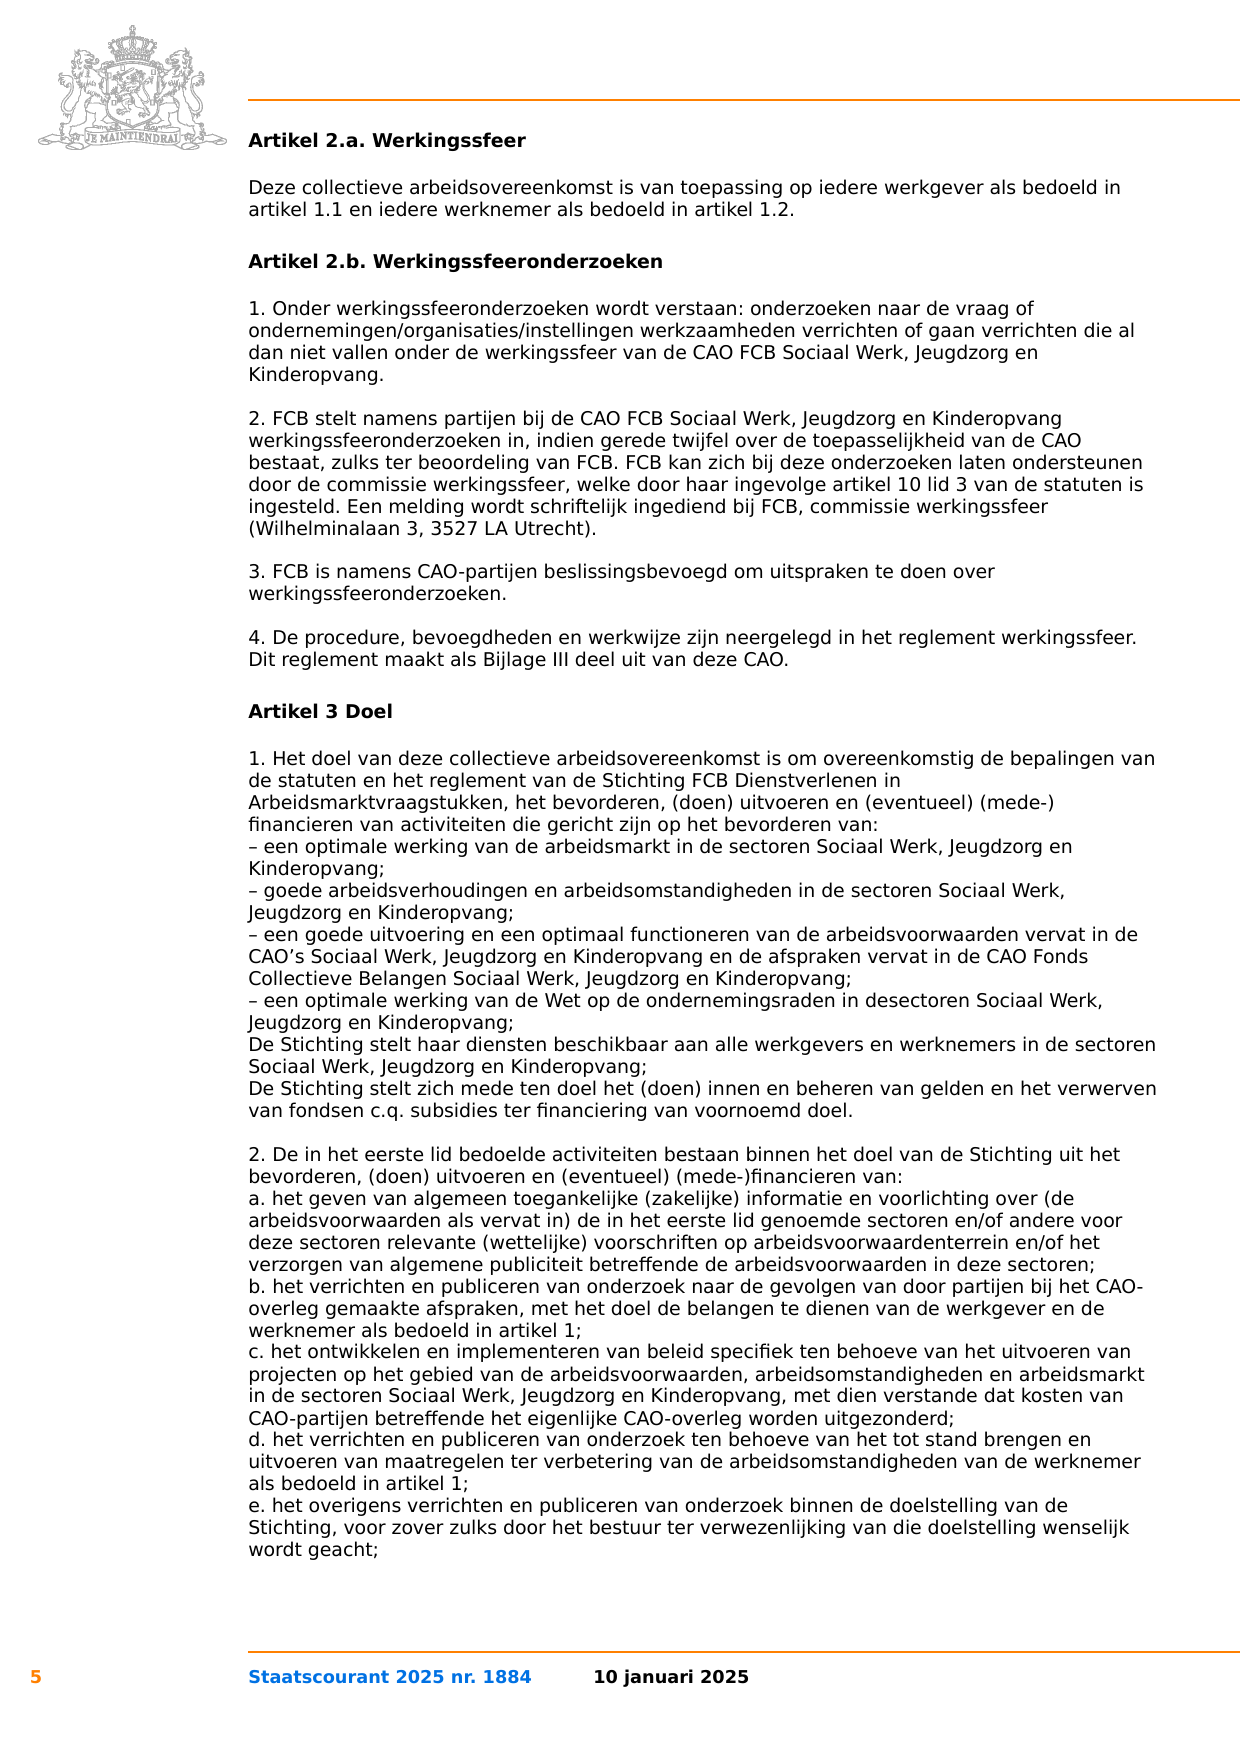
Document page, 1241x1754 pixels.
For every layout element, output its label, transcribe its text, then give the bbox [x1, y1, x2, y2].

text 4. De procedure, bevoegdheden en werkwijze zijn neergelegd in het reglement werkingssfeer. Dit reglement maakt als Bijlage III deel uit van deze CAO. [248, 627, 1163, 671]
text 3. FCB is namens CAO-partijen beslissingsbevoegd om uitspraken te doen over werkingssfeeronderzoeken. [248, 561, 1163, 605]
text – een optimale werking van de Wet op de ondernemingsraden in desectoren Sociaal Werk, Jeugdzorg en Kinderopvang; [248, 990, 1163, 1034]
picture [38, 25, 227, 150]
text d. het verrichten en publiceren van onderzoek ten behoeve van het tot stand brengen en uitvoeren van maatregelen ter verbetering van de arbeidsomstandigheden van de werknemer als bedoeld in artikel 1; [248, 1429, 1163, 1495]
text Deze collectieve arbeidsovereenkomst is van toepassing op iedere werkgever als bedoeld in artikel 1.1 en iedere werknemer als bedoeld in artikel 1.2. [248, 177, 1163, 221]
text De Stichting stelt haar diensten beschikbaar aan alle werkgevers en werknemers in de sectoren Sociaal Werk, Jeugdzorg en Kinderopvang; [248, 1034, 1163, 1078]
text 2. FCB stelt namens partijen bij de CAO FCB Sociaal Werk, Jeugdzorg en Kinderopvang werkingssfeeronderzoeken in, indien gerede twijfel over de toepasselijkheid van de CAO bestaat, zulks ter beoordeling van FCB. FCB kan zich bij deze onderzoeken laten ondersteunen door de commissie werkingssfeer, welke door haar ingevolge artikel 10 lid 3 van de statuten is ingesteld. Een melding wordt schriftelijk ingediend bij FCB, commissie werkingssfeer (Wilhelminalaan 3, 3527 LA Utrecht). [248, 408, 1163, 539]
text 1. Onder werkingssfeeronderzoeken wordt verstaan: onderzoeken naar de vraag of ondernemingen/organisaties/instellingen werkzaamheden verrichten of gaan verrichten die al dan niet vallen onder de werkingssfeer van de CAO FCB Sociaal Werk, Jeugdzorg en Kinderopvang. [248, 298, 1163, 386]
text 1. Het doel van deze collectieve arbeidsovereenkomst is om overeenkomstig de bepalingen van de statuten en het reglement van de Stichting FCB Dienstverlenen in Arbeidsmarktvraagstukken, het bevorderen, (doen) uitvoeren en (eventueel) (mede-) financieren van activiteiten die gericht zijn op het bevorderen van: [248, 748, 1163, 836]
subtitle Artikel 2.b. Werkingssfeeronderzoeken [248, 251, 1163, 273]
subtitle Artikel 2.a. Werkingssfeer [248, 130, 1163, 152]
text – een optimale werking van de arbeidsmarkt in de sectoren Sociaal Werk, Jeugdzorg en Kinderopvang; [248, 836, 1163, 880]
text – goede arbeidsverhoudingen en arbeidsomstandigheden in de sectoren Sociaal Werk, Jeugdzorg en Kinderopvang; [248, 880, 1163, 924]
text – een goede uitvoering en een optimaal functioneren van de arbeidsvoorwaarden vervat in de CAO’s Sociaal Werk, Jeugdzorg en Kinderopvang en de afspraken vervat in de CAO Fonds Collectieve Belangen Sociaal Werk, Jeugdzorg en Kinderopvang; [248, 924, 1163, 990]
subtitle Artikel 3 Doel [248, 701, 1163, 723]
text 2. De in het eerste lid bedoelde activiteiten bestaan binnen het doel van de Stichting uit het bevorderen, (doen) uitvoeren en (eventueel) (mede-)financieren van: [248, 1144, 1163, 1188]
text a. het geven van algemeen toegankelijke (zakelijke) informatie en voorlichting over (de arbeidsvoorwaarden als vervat in) de in het eerste lid genoemde sectoren en/of andere voor deze sectoren relevante (wettelijke) voorschriften op arbeidsvoorwaardenterrein en/of het verzorgen van algemene publiciteit betreffende de arbeidsvoorwaarden in deze sectoren; [248, 1188, 1163, 1276]
text e. het overigens verrichten en publiceren van onderzoek binnen de doelstelling van de Stichting, voor zover zulks door het bestuur ter verwezenlijking van die doelstelling wenselijk wordt geacht; [248, 1495, 1163, 1561]
text De Stichting stelt zich mede ten doel het (doen) innen en beheren van gelden en het verwerven van fondsen c.q. subsidies ter financiering van voornoemd doel. [248, 1078, 1163, 1122]
text c. het ontwikkelen en implementeren van beleid specifiek ten behoeve van het uitvoeren van projecten op het gebied van de arbeidsvoorwaarden, arbeidsomstandigheden en arbeidsmarkt in de sectoren Sociaal Werk, Jeugdzorg en Kinderopvang, met dien verstande dat kosten van CAO-partijen betreffende het eigenlijke CAO-overleg worden uitgezonderd; [248, 1341, 1163, 1429]
text b. het verrichten en publiceren van onderzoek naar de gevolgen van door partijen bij het CAO-overleg gemaakte afspraken, met het doel de belangen te dienen van de werkgever en de werknemer als bedoeld in artikel 1; [248, 1276, 1163, 1341]
